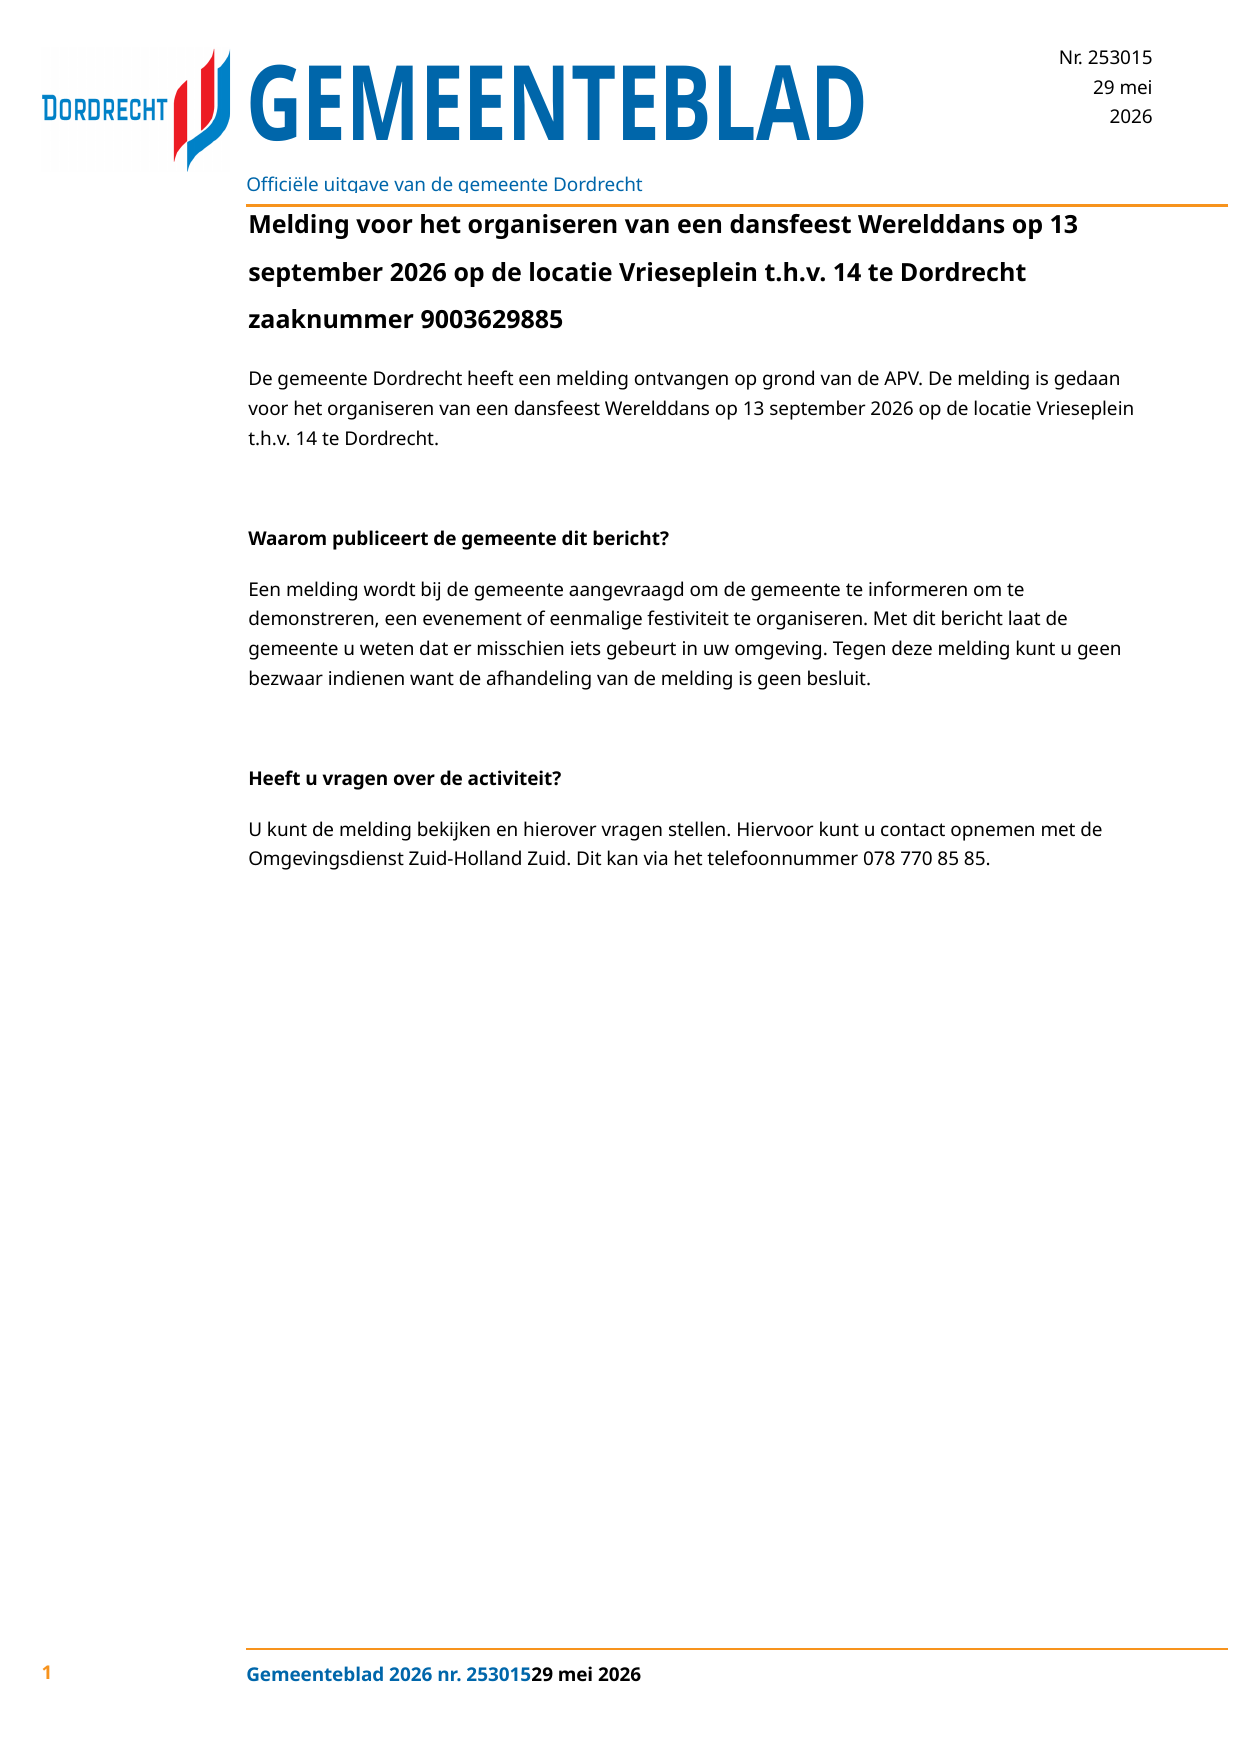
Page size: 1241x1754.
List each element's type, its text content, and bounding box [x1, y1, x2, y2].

text Een melding wordt bij de gemeente aangevraagd om de gemeente te informeren om te demonstreren, een evenement of eenmalige festiviteit te organiseren. Met dit bericht laat de gemeente u weten dat er misschien iets gebeurt in uw omgeving. Tegen deze melding kunt u geen bezwaar indienen want de afhandeling van de melding is geen besluit. [248, 576, 1152, 690]
text Melding voor het organiseren van een dansfeest Werelddans op 13 september 2026 op de locatie Vrieseplein t.h.v. 14 te Dordrecht zaaknummer 9003629885 [248, 207, 1152, 336]
text Heeft u vragen over de activiteit? [248, 766, 1152, 791]
picture [41, 47, 231, 172]
text Waarom publiceert de gemeente dit bericht? [248, 526, 1152, 551]
text U kunt de melding bekijken en hierover vragen stellen. Hiervoor kunt u contact opnemen met de Omgevingsdienst Zuid-Holland Zuid. Dit kan via het telefoonnummer 078 770 85 85. [248, 816, 1152, 871]
text De gemeente Dordrecht heeft een melding ontvangen op grond van de APV. De melding is gedaan voor het organiseren van een dansfeest Werelddans op 13 september 2026 op de locatie Vrieseplein t.h.v. 14 te Dordrecht. [248, 366, 1152, 450]
